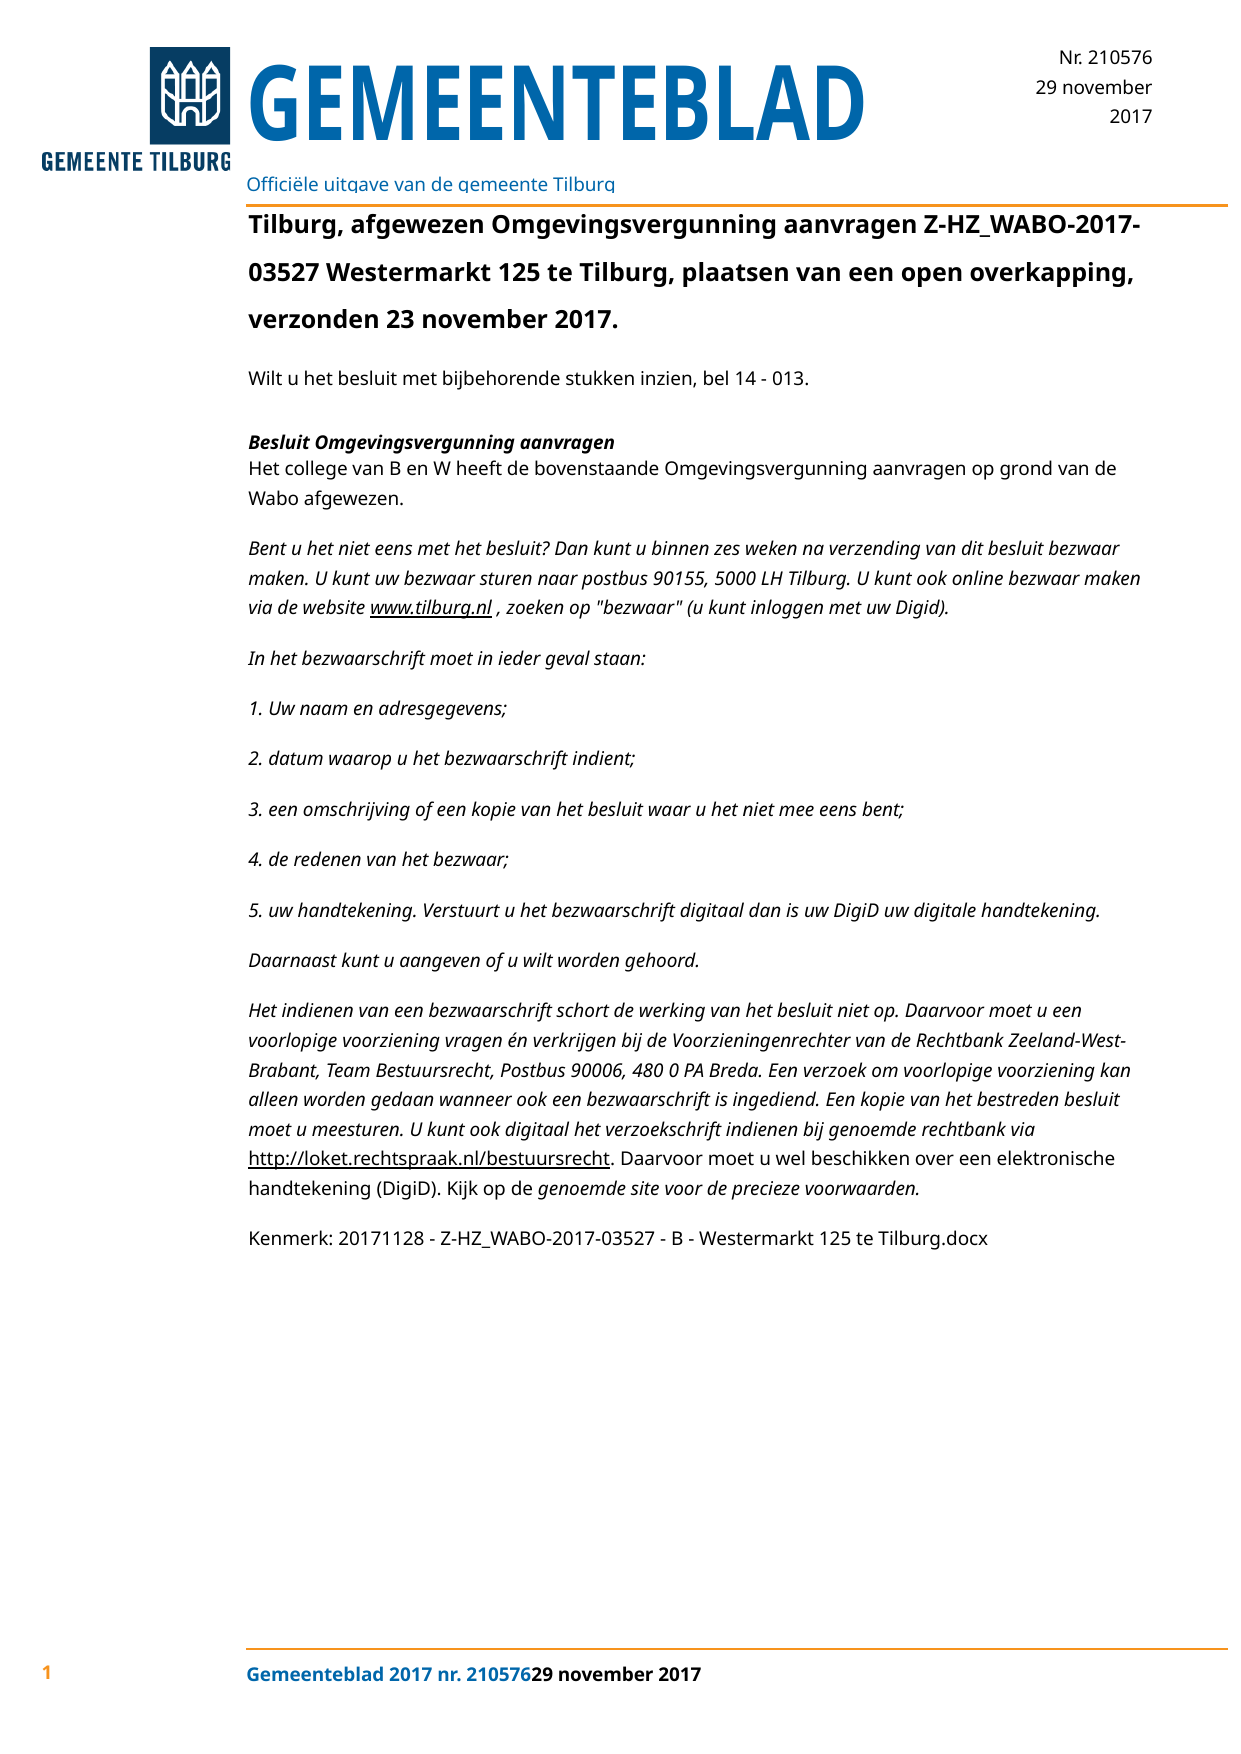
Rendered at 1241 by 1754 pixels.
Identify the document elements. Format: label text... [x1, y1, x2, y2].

text Besluit Omgevingsvergunning aanvragen [248, 429, 1152, 455]
text 4. de redenen van het bezwaar; [248, 846, 1152, 872]
picture [41, 47, 231, 172]
text Tilburg, afgewezen Omgevingsvergunning aanvragen Z-HZ_WABO-2017-03527 Westermarkt 125 te Tilburg, plaatsen van een open overkapping, verzonden 23 november 2017. [248, 207, 1152, 336]
text Het indienen van een bezwaarschrift schort de werking van het besluit niet op. Daarvoor moet u een voorlopige voorziening vragen én verkrijgen bij de Voorzieningenrechter van de Rechtbank Zeeland-West-Brabant, Team Bestuursrecht, Postbus 90006, 480 0 PA Breda. Een verzoek om voorlopige voorziening kan alleen worden gedaan wanneer ook een bezwaarschrift is ingediend. Een kopie van het bestreden besluit moet u meesturen. U kunt ook digitaal het verzoekschrift indienen bij genoemde rechtbank via http://loket.rechtspraak.nl/bestuursrecht. Daarvoor moet u wel beschikken over een elektronische handtekening (DigiD). Kijk op de genoemde site voor de precieze voorwaarden. [248, 998, 1152, 1201]
text Daarnaast kunt u aangeven of u wilt worden gehoord. [248, 947, 1152, 973]
text 3. een omschrijving of een kopie van het besluit waar u het niet mee eens bent; [248, 796, 1152, 822]
text 2. datum waarop u het bezwaarschrift indient; [248, 746, 1152, 771]
text In het bezwaarschrift moet in ieder geval staan: [248, 645, 1152, 671]
text 1. Uw naam en adresgegevens; [248, 695, 1152, 721]
text Kenmerk: 20171128 - Z-HZ_WABO-2017-03527 - B - Westermarkt 125 te Tilburg.docx [248, 1226, 1152, 1251]
text Het college van B en W heeft de bovenstaande Omgevingsvergunning aanvragen op grond van de Wabo afgewezen. [248, 455, 1152, 511]
text Bent u het niet eens met het besluit? Dan kunt u binnen zes weken na verzending van dit besluit bezwaar maken. U kunt uw bezwaar sturen naar postbus 90155, 5000 LH Tilburg. U kunt ook online bezwaar maken via de website www.tilburg.nl , zoeken op "bezwaar" (u kunt inloggen met uw Digid). [248, 535, 1152, 620]
text 5. uw handtekening. Verstuurt u het bezwaarschrift digitaal dan is uw DigiD uw digitale handtekening. [248, 897, 1152, 923]
text Wilt u het besluit met bijbehorende stukken inzien, bel 14 - 013. [248, 366, 1152, 391]
